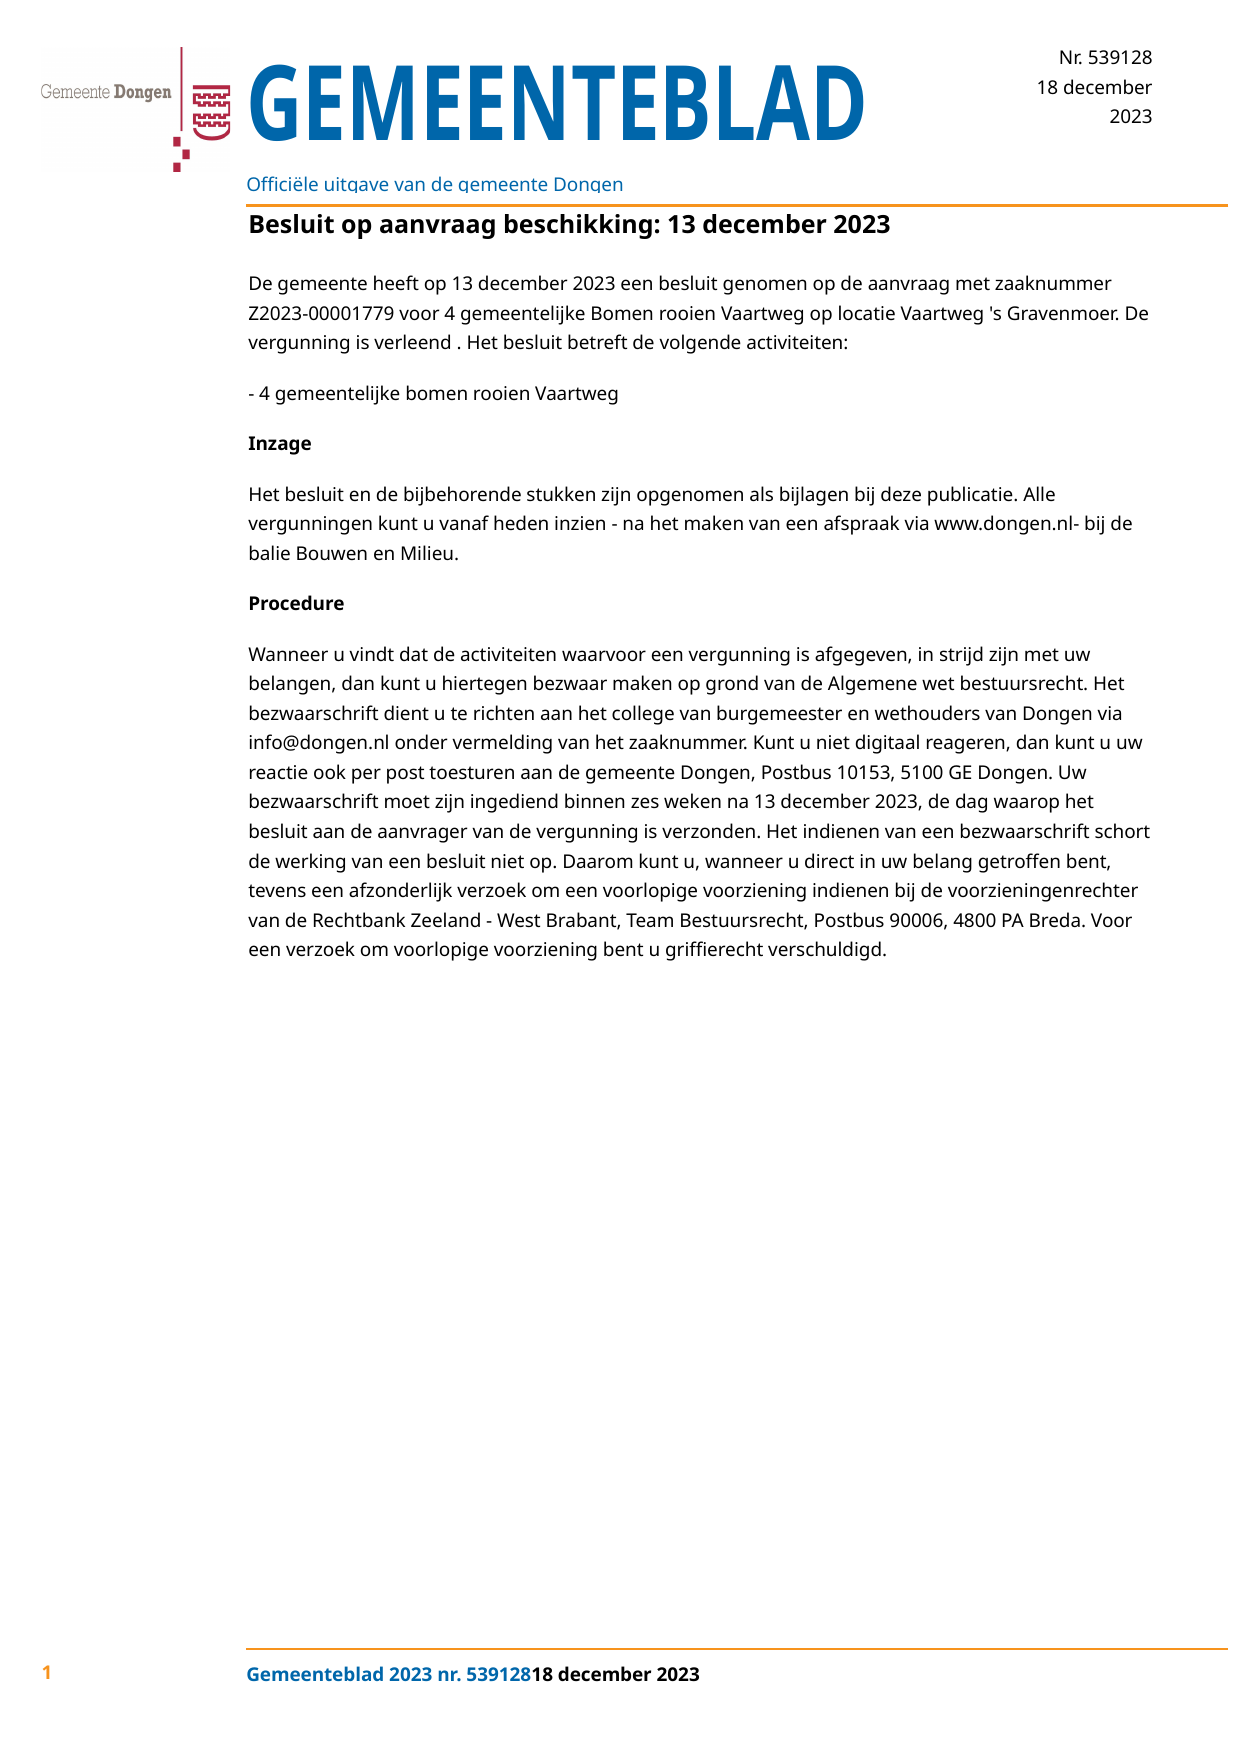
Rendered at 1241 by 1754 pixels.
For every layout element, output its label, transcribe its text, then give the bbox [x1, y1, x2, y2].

picture [41, 47, 231, 172]
text - 4 gemeentelijke bomen rooien Vaartweg [248, 380, 1152, 406]
text De gemeente heeft op 13 december 2023 een besluit genomen op de aanvraag met zaaknummer Z2023-00001779 voor 4 gemeentelijke Bomen rooien Vaartweg op locatie Vaartweg 's Gravenmoer. De vergunning is verleend . Het besluit betreft de volgende activiteiten: [248, 270, 1152, 355]
text Besluit op aanvraag beschikking: 13 december 2023 [248, 207, 1152, 241]
text Procedure [248, 590, 1152, 616]
text Inzage [248, 430, 1152, 456]
text Het besluit en de bijbehorende stukken zijn opgenomen als bijlagen bij deze publicatie. Alle vergunningen kunt u vanaf heden inzien - na het maken van een afspraak via www.dongen.nl- bij de balie Bouwen en Milieu. [248, 481, 1152, 566]
text Wanneer u vindt dat de activiteiten waarvoor een vergunning is afgegeven, in strijd zijn met uw belangen, dan kunt u hiertegen bezwaar maken op grond van de Algemene wet bestuursrecht. Het bezwaarschrift dient u te richten aan het college van burgemeester en wethouders van Dongen via info@dongen.nl onder vermelding van het zaaknummer. Kunt u niet digitaal reageren, dan kunt u uw reactie ook per post toesturen aan de gemeente Dongen, Postbus 10153, 5100 GE Dongen. Uw bezwaarschrift moet zijn ingediend binnen zes weken na 13 december 2023, de dag waarop het besluit aan de aanvrager van de vergunning is verzonden. Het indienen van een bezwaarschrift schort de werking van een besluit niet op. Daarom kunt u, wanneer u direct in uw belang getroffen bent, tevens een afzonderlijk verzoek om een voorlopige voorziening indienen bij de voorzieningenrechter van de Rechtbank Zeeland - West Brabant, Team Bestuursrecht, Postbus 90006, 4800 PA Breda. Voor een verzoek om voorlopige voorziening bent u griffierecht verschuldigd. [248, 641, 1152, 962]
